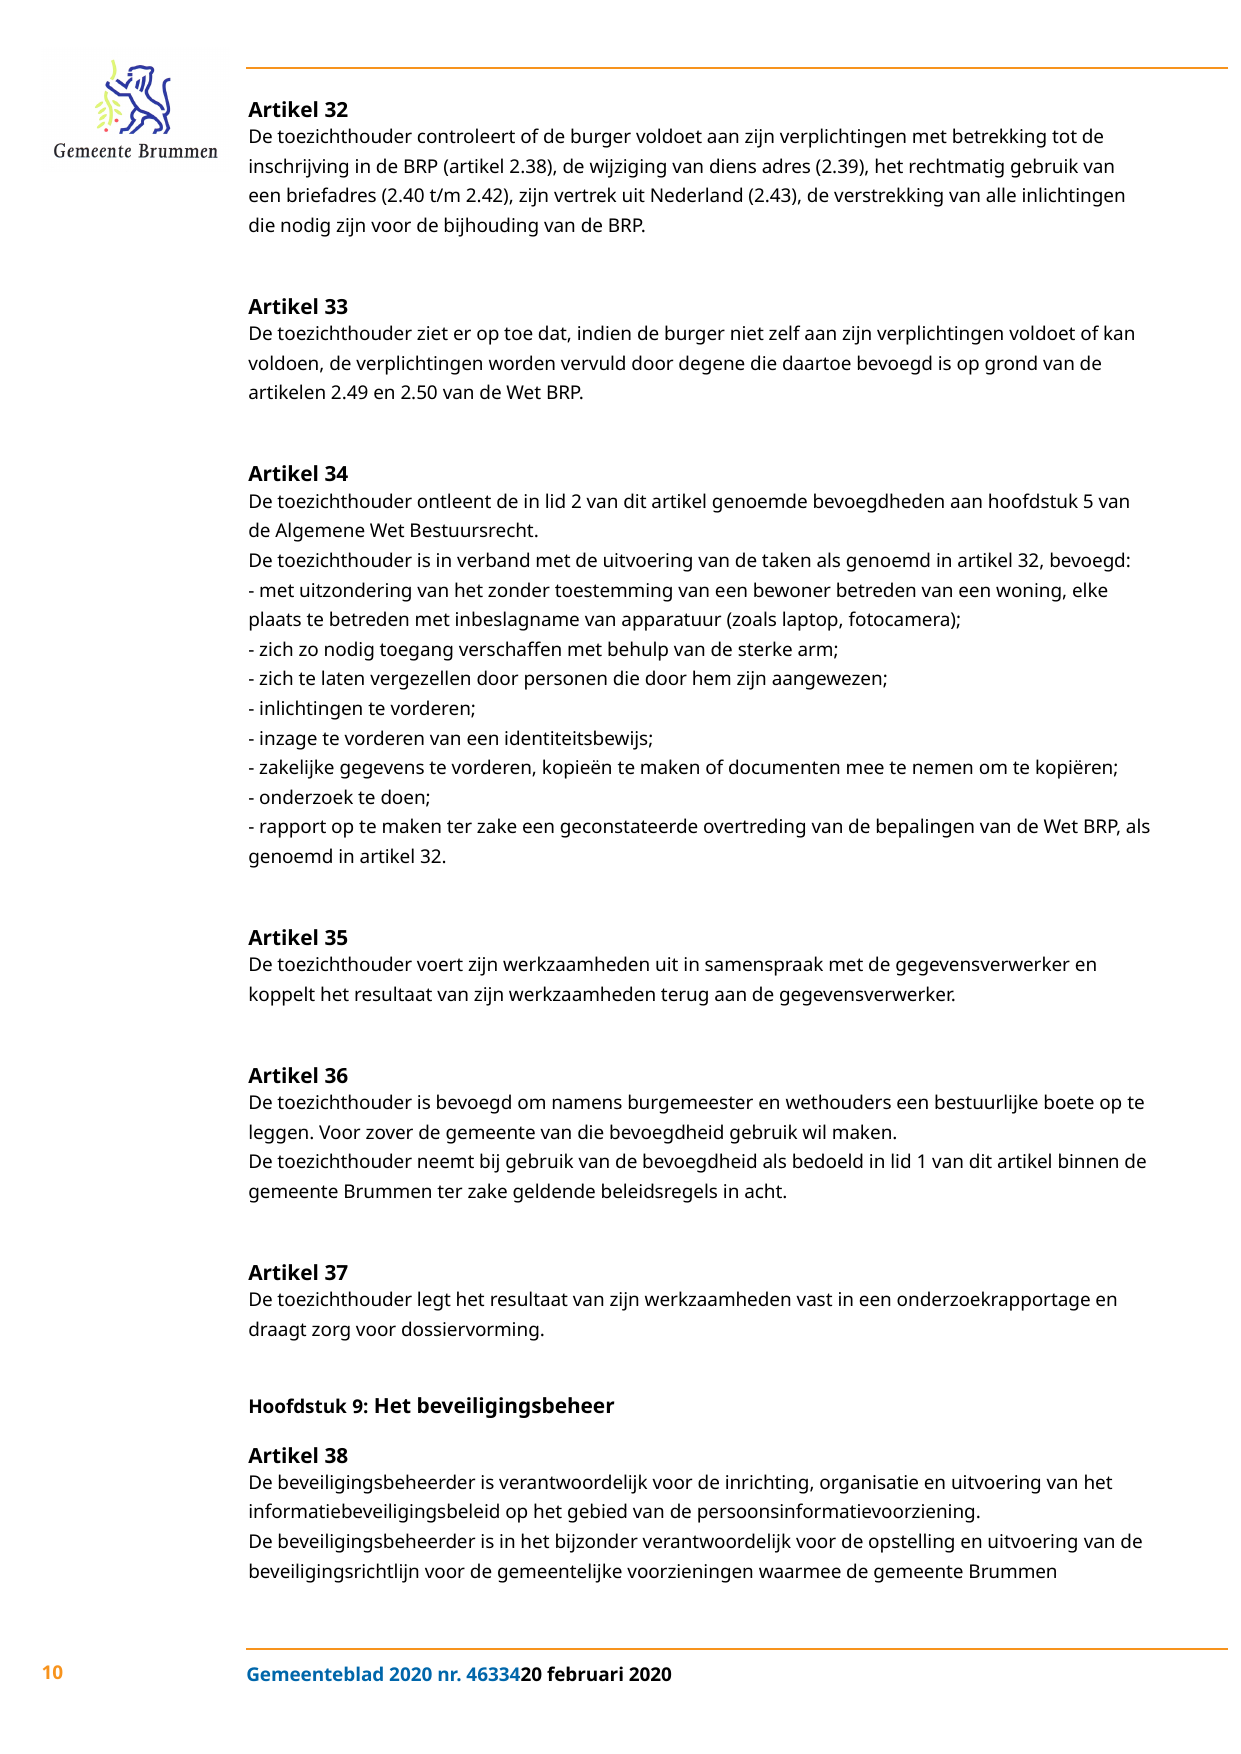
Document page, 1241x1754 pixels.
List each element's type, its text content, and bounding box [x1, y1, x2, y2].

text De toezichthouder controleert of de burger voldoet aan zijn verplichtingen met betrekking tot de inschrijving in de BRP (artikel 2.38), de wijziging van diens adres (2.39), het rechtmatig gebruik van een briefadres (2.40 t/m 2.42), zijn vertrek uit Nederland (2.43), de verstrekking van alle inlichtingen die nodig zijn voor de bijhouding van de BRP. [248, 123, 1152, 238]
text De toezichthouder neemt bij gebruik van de bevoegdheid als bedoeld in lid 1 van dit artikel binnen de gemeente Brummen ter zake geldende beleidsregels in acht. [248, 1149, 1152, 1204]
text - zich te laten vergezellen door personen die door hem zijn aangewezen; [248, 666, 1152, 691]
text Artikel 33 [248, 292, 1152, 320]
text De toezichthouder ontleent de in lid 2 van dit artikel genoemde bevoegdheden aan hoofdstuk 5 van de Algemene Wet Bestuursrecht. [248, 488, 1152, 543]
text - inlichtingen te vorderen; [248, 695, 1152, 721]
text Artikel 35 [248, 923, 1152, 951]
picture [41, 47, 231, 172]
text De beveiligingsbeheerder is verantwoordelijk voor de inrichting, organisatie en uitvoering van het informatiebeveiligingsbeleid op het gebied van de persoonsinformatievoorziening. [248, 1469, 1152, 1524]
text - met uitzondering van het zonder toestemming van een bewoner betreden van een woning, elke plaats te betreden met inbeslagname van apparatuur (zoals laptop, fotocamera); [248, 577, 1152, 632]
text - rapport op te maken ter zake een geconstateerde overtreding van de bepalingen van de Wet BRP, als genoemd in artikel 32. [248, 813, 1152, 869]
text Artikel 32 [248, 95, 1152, 123]
text - zich zo nodig toegang verschaffen met behulp van de sterke arm; [248, 636, 1152, 662]
text De toezichthouder legt het resultaat van zijn werkzaamheden vast in een onderzoekrapportage en draagt zorg voor dossiervorming. [248, 1287, 1152, 1342]
text Artikel 37 [248, 1258, 1152, 1287]
text - zakelijke gegevens te vorderen, kopieën te maken of documenten mee te nemen om te kopiëren; [248, 754, 1152, 780]
text - onderzoek te doen; [248, 784, 1152, 809]
text - inzage te vorderen van een identiteitsbewijs; [248, 725, 1152, 750]
text Hoofdstuk 9: Het beveiligingsbeheer [248, 1391, 1152, 1420]
text De beveiligingsbeheerder is in het bijzonder verantwoordelijk voor de opstelling en uitvoering van de beveiligingsrichtlijn voor de gemeentelijke voorzieningen waarmee de gemeente Brummen [248, 1528, 1152, 1584]
text Artikel 34 [248, 459, 1152, 488]
text De toezichthouder is bevoegd om namens burgemeester en wethouders een bestuurlijke boete op te leggen. Voor zover de gemeente van die bevoegdheid gebruik wil maken. [248, 1089, 1152, 1145]
text Artikel 36 [248, 1061, 1152, 1089]
text Artikel 38 [248, 1441, 1152, 1469]
text De toezichthouder voert zijn werkzaamheden uit in samenspraak met de gegevensverwerker en koppelt het resultaat van zijn werkzaamheden terug aan de gegevensverwerker. [248, 951, 1152, 1007]
text De toezichthouder ziet er op toe dat, indien de burger niet zelf aan zijn verplichtingen voldoet of kan voldoen, de verplichtingen worden vervuld door degene die daartoe bevoegd is op grond van de artikelen 2.49 en 2.50 van de Wet BRP. [248, 320, 1152, 405]
text De toezichthouder is in verband met de uitvoering van de taken als genoemd in artikel 32, bevoegd: [248, 547, 1152, 573]
